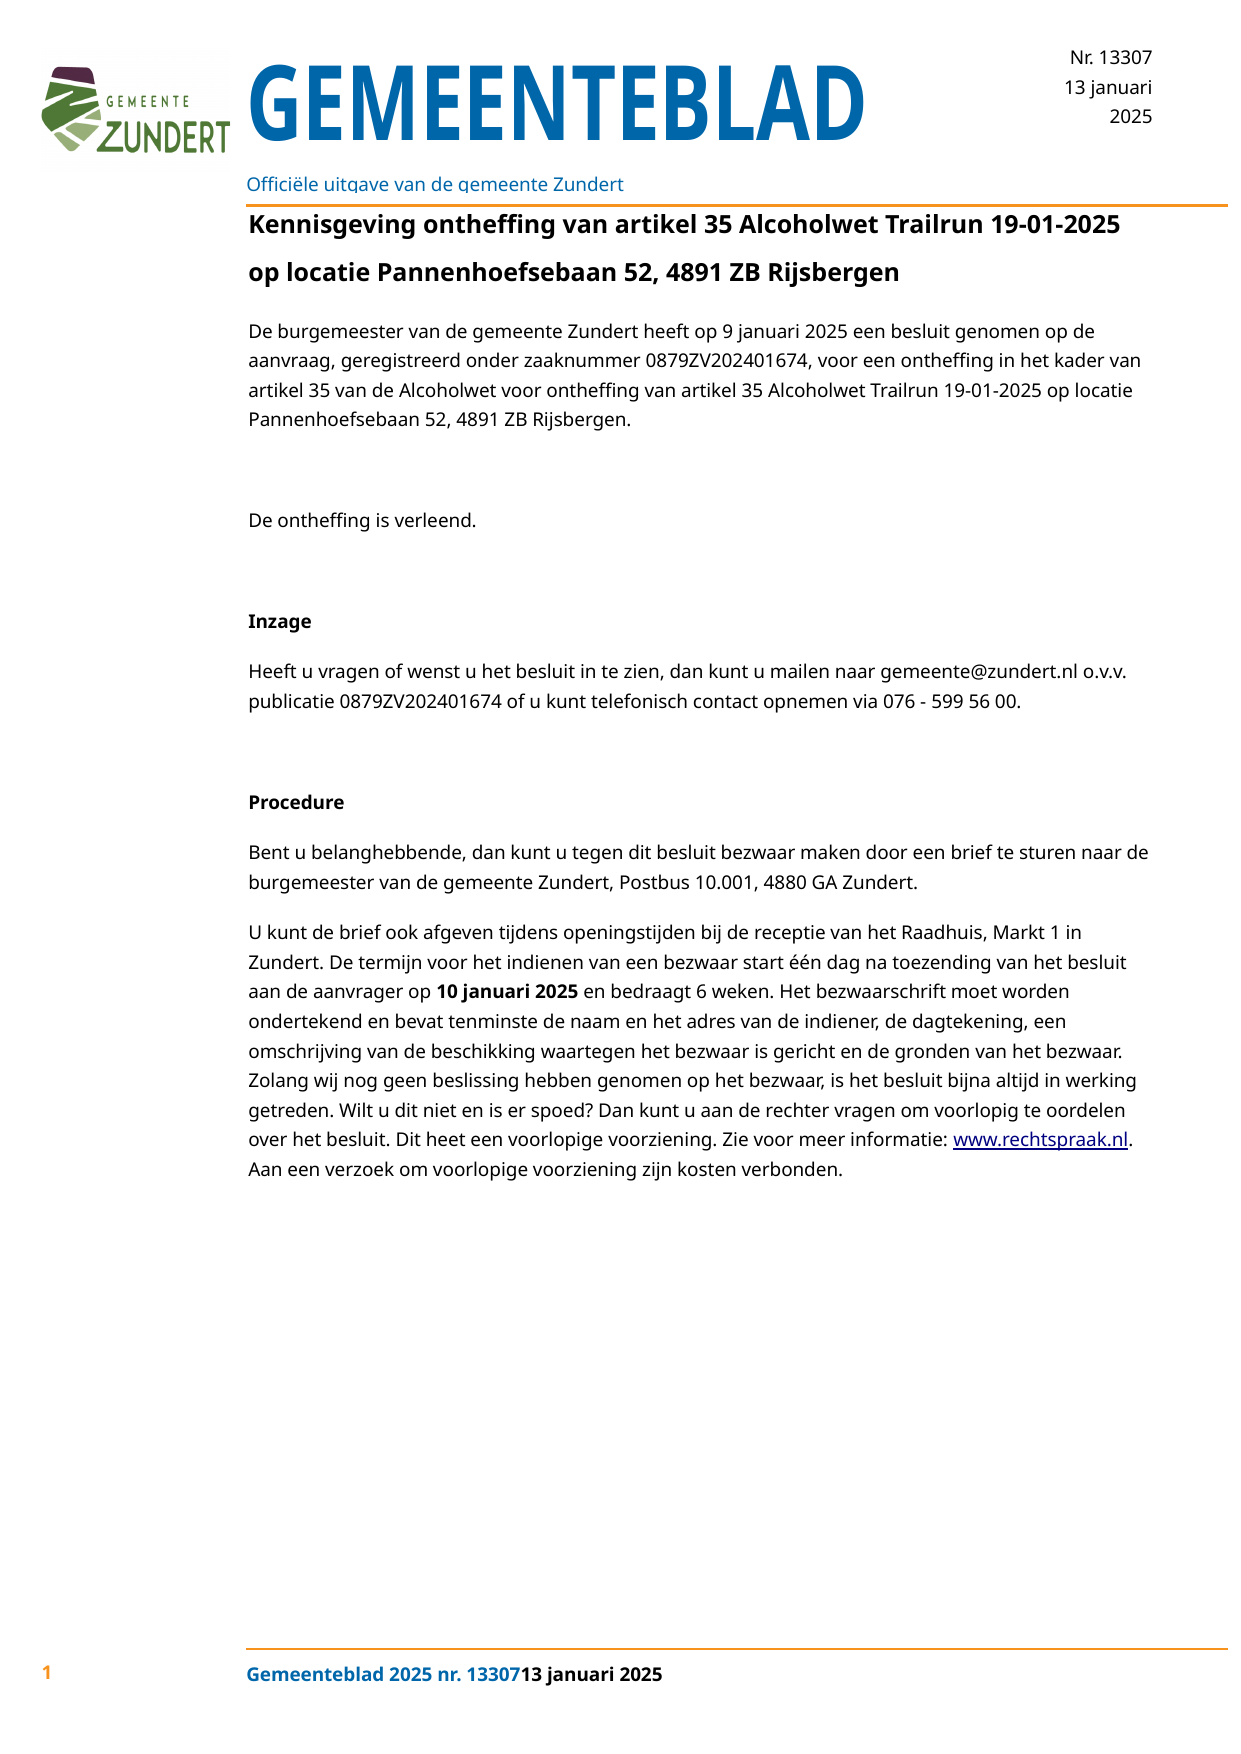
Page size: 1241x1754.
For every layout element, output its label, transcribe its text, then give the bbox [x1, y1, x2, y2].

text Heeft u vragen of wenst u het besluit in te zien, dan kunt u mailen naar gemeente@zundert.nl o.v.v. publicatie 0879ZV202401674 of u kunt telefonisch contact opnemen via 076 - 599 56 00. [248, 659, 1152, 714]
text U kunt de brief ook afgeven tijdens openingstijden bij de receptie van het Raadhuis, Markt 1 in Zundert. De termijn voor het indienen van een bezwaar start één dag na toezending van het besluit aan de aanvrager op 10 januari 2025 en bedraagt 6 weken. Het bezwaarschrift moet worden ondertekend en bevat tenminste de naam en het adres van de indiener, de dagtekening, een omschrijving van de beschikking waartegen het bezwaar is gericht en de gronden van het bezwaar. Zolang wij nog geen beslissing hebben genomen op het bezwaar, is het besluit bijna altijd in werking getreden. Wilt u dit niet en is er spoed? Dan kunt u aan de rechter vragen om voorlopig te oordelen over het besluit. Dit heet een voorlopige voorziening. Zie voor meer informatie: www.rechtspraak.nl. Aan een verzoek om voorlopige voorziening zijn kosten verbonden. [248, 919, 1152, 1182]
text Inzage [248, 608, 1152, 634]
picture [41, 47, 231, 172]
text De burgemeester van de gemeente Zundert heeft op 9 januari 2025 een besluit genomen op de aanvraag, geregistreerd onder zaaknummer 0879ZV202401674, voor een ontheffing in het kader van artikel 35 van de Alcoholwet voor ontheffing van artikel 35 Alcoholwet Trailrun 19-01-2025 op locatie Pannenhoefsebaan 52, 4891 ZB Rijsbergen. [248, 318, 1152, 432]
text De ontheffing is verleend. [248, 507, 1152, 533]
text Procedure [248, 789, 1152, 815]
text Bent u belanghebbende, dan kunt u tegen dit besluit bezwaar maken door een brief te sturen naar de burgemeester van de gemeente Zundert, Postbus 10.001, 4880 GA Zundert. [248, 839, 1152, 895]
text Kennisgeving ontheffing van artikel 35 Alcoholwet Trailrun 19-01-2025 op locatie Pannenhoefsebaan 52, 4891 ZB Rijsbergen [248, 207, 1152, 288]
